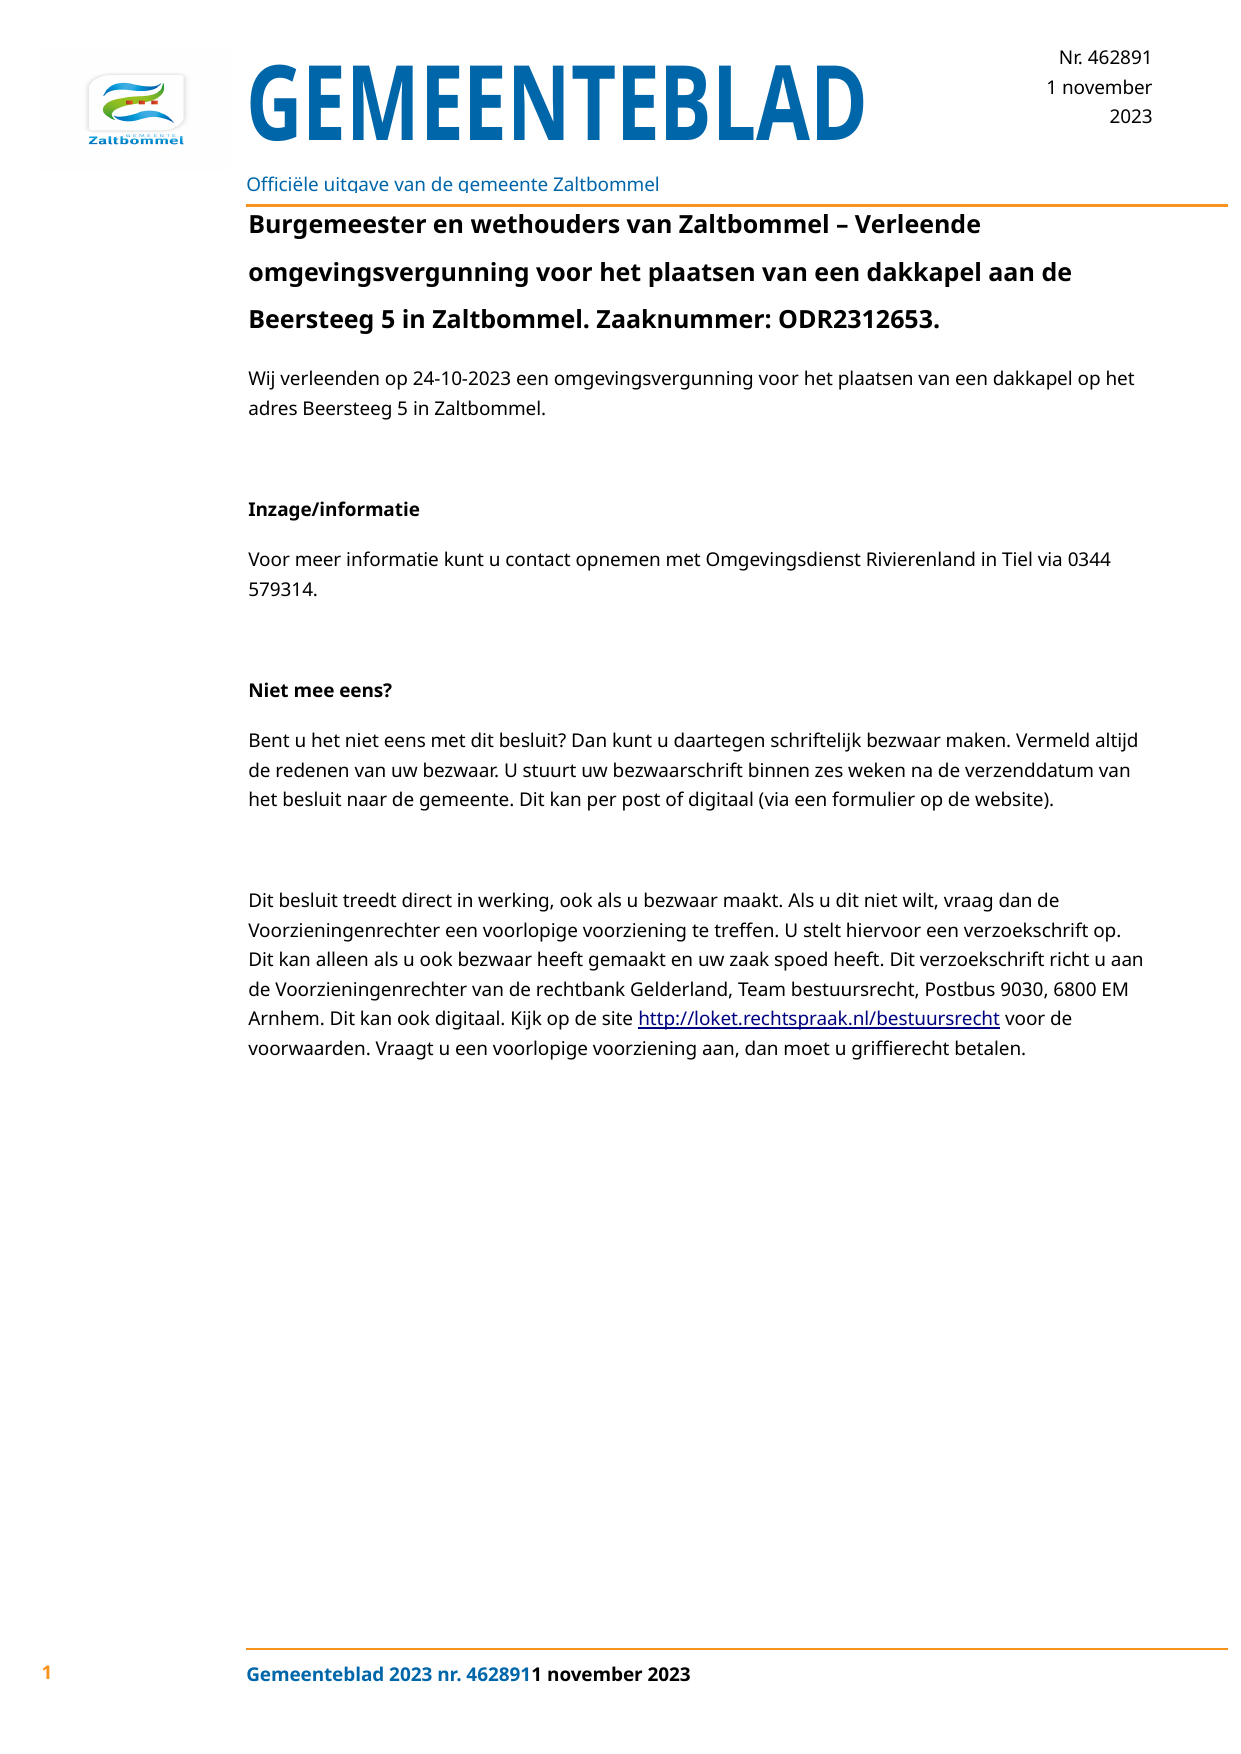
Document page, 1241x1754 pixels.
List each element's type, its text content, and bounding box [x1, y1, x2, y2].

text Burgemeester en wethouders van Zaltbommel – Verleende omgevingsvergunning voor het plaatsen van een dakkapel aan de Beersteeg 5 in Zaltbommel. Zaaknummer: ODR2312653. [248, 207, 1152, 336]
text Dit besluit treedt direct in werking, ook als u bezwaar maakt. Als u dit niet wilt, vraag dan de Voorzieningenrechter een voorlopige voorziening te treffen. U stelt hiervoor een verzoekschrift op. Dit kan alleen als u ook bezwaar heeft gemaakt en uw zaak spoed heeft. Dit verzoekschrift richt u aan de Voorzieningenrechter van de rechtbank Gelderland, Team bestuursrecht, Postbus 9030, 6800 EM Arnhem. Dit kan ook digitaal. Kijk op de site http://loket.rechtspraak.nl/bestuursrecht voor de voorwaarden. Vraagt u een voorlopige voorziening aan, dan moet u griffierecht betalen. [248, 887, 1152, 1061]
text Bent u het niet eens met dit besluit? Dan kunt u daartegen schriftelijk bezwaar maken. Vermeld altijd de redenen van uw bezwaar. U stuurt uw bezwaarschrift binnen zes weken na de verzenddatum van het besluit naar de gemeente. Dit kan per post of digitaal (via een formulier op de website). [248, 727, 1152, 812]
text Inzage/informatie [248, 496, 1152, 522]
text Voor meer informatie kunt u contact opnemen met Omgevingsdienst Rivierenland in Tiel via 0344 579314. [248, 546, 1152, 602]
picture [41, 47, 231, 172]
text Wij verleenden op 24-10-2023 een omgevingsvergunning voor het plaatsen van een dakkapel op het adres Beersteeg 5 in Zaltbommel. [248, 366, 1152, 421]
text Niet mee eens? [248, 677, 1152, 702]
